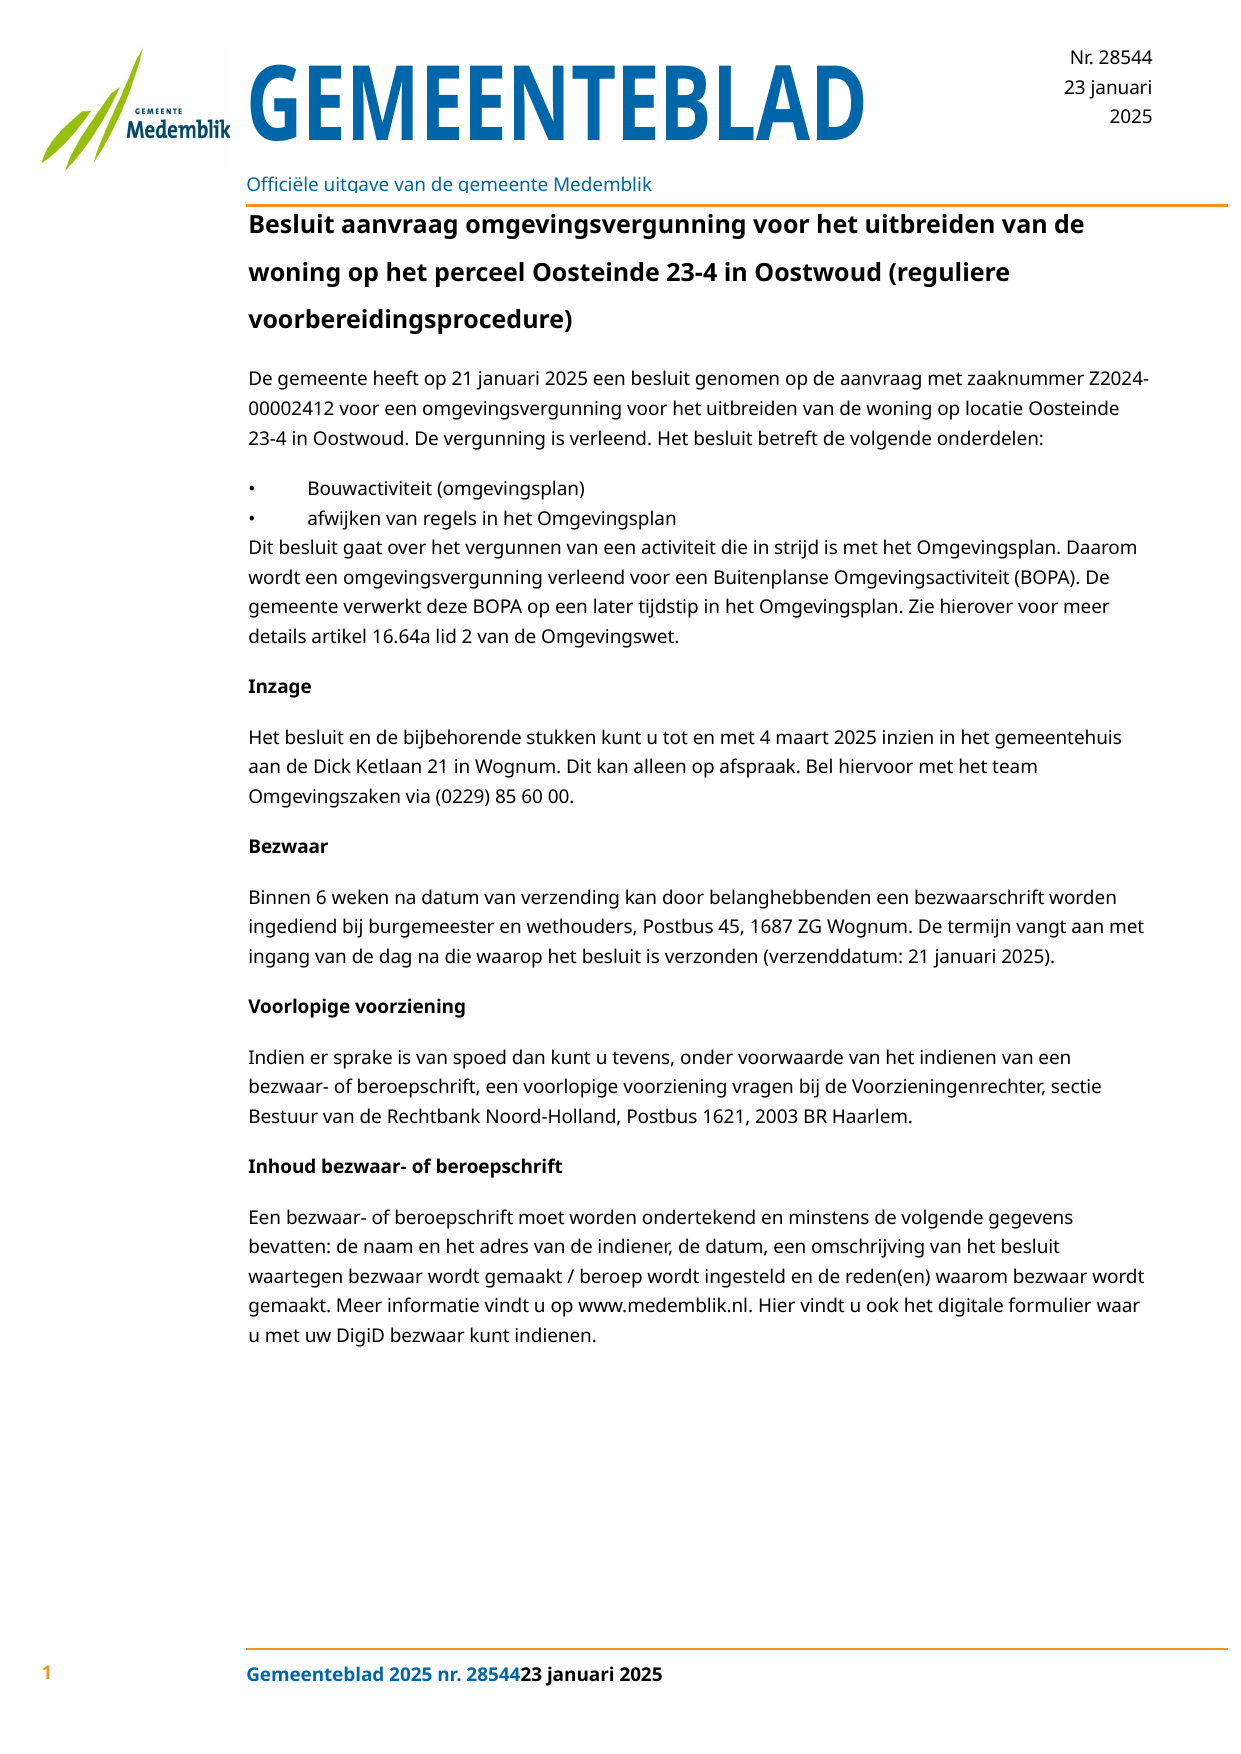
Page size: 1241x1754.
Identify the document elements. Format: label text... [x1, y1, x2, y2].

text Een bezwaar- of beroepschrift moet worden ondertekend en minstens de volgende gegevens bevatten: de naam en het adres van de indiener, de datum, een omschrijving van het besluit waartegen bezwaar wordt gemaakt / beroep wordt ingesteld en de reden(en) waarom bezwaar wordt gemaakt. Meer informatie vindt u op www.medemblik.nl. Hier vindt u ook het digitale formulier waar u met uw DigiD bezwaar kunt indienen. [248, 1204, 1152, 1348]
list afwijken van regels in het Omgevingsplan [248, 505, 1152, 530]
picture [41, 47, 231, 172]
text Bezwaar [248, 833, 1152, 859]
text Voorlopige voorziening [248, 993, 1152, 1019]
text Dit besluit gaat over het vergunnen van een activiteit die in strijd is met het Omgevingsplan. Daarom wordt een omgevingsvergunning verleend voor een Buitenplanse Omgevingsactiviteit (BOPA). De gemeente verwerkt deze BOPA op een later tijdstip in het Omgevingsplan. Zie hierover voor meer details artikel 16.64a lid 2 van de Omgevingswet. [248, 534, 1152, 649]
text Inhoud bezwaar- of beroepschrift [248, 1153, 1152, 1179]
text De gemeente heeft op 21 januari 2025 een besluit genomen op de aanvraag met zaaknummer Z2024-00002412 voor een omgevingsvergunning voor het uitbreiden van de woning op locatie Oosteinde 23-4 in Oostwoud. De vergunning is verleend. Het besluit betreft de volgende onderdelen: [248, 366, 1152, 450]
list Bouwactiviteit (omgevingsplan) [248, 475, 1152, 501]
text Inzage [248, 673, 1152, 699]
text Het besluit en de bijbehorende stukken kunt u tot en met 4 maart 2025 inzien in het gemeentehuis aan de Dick Ketlaan 21 in Wognum. Dit kan alleen op afspraak. Bel hiervoor met het team Omgevingszaken via (0229) 85 60 00. [248, 724, 1152, 809]
text Besluit aanvraag omgevingsvergunning voor het uitbreiden van de woning op het perceel Oosteinde 23-4 in Oostwoud (reguliere voorbereidingsprocedure) [248, 207, 1152, 336]
text Indien er sprake is van spoed dan kunt u tevens, onder voorwaarde van het indienen van een bezwaar- of beroepschrift, een voorlopige voorziening vragen bij de Voorzieningenrechter, sectie Bestuur van de Rechtbank Noord-Holland, Postbus 1621, 2003 BR Haarlem. [248, 1044, 1152, 1129]
text Binnen 6 weken na datum van verzending kan door belanghebbenden een bezwaarschrift worden ingediend bij burgemeester en wethouders, Postbus 45, 1687 ZG Wognum. De termijn vangt aan met ingang van de dag na die waarop het besluit is verzonden (verzenddatum: 21 januari 2025). [248, 884, 1152, 969]
